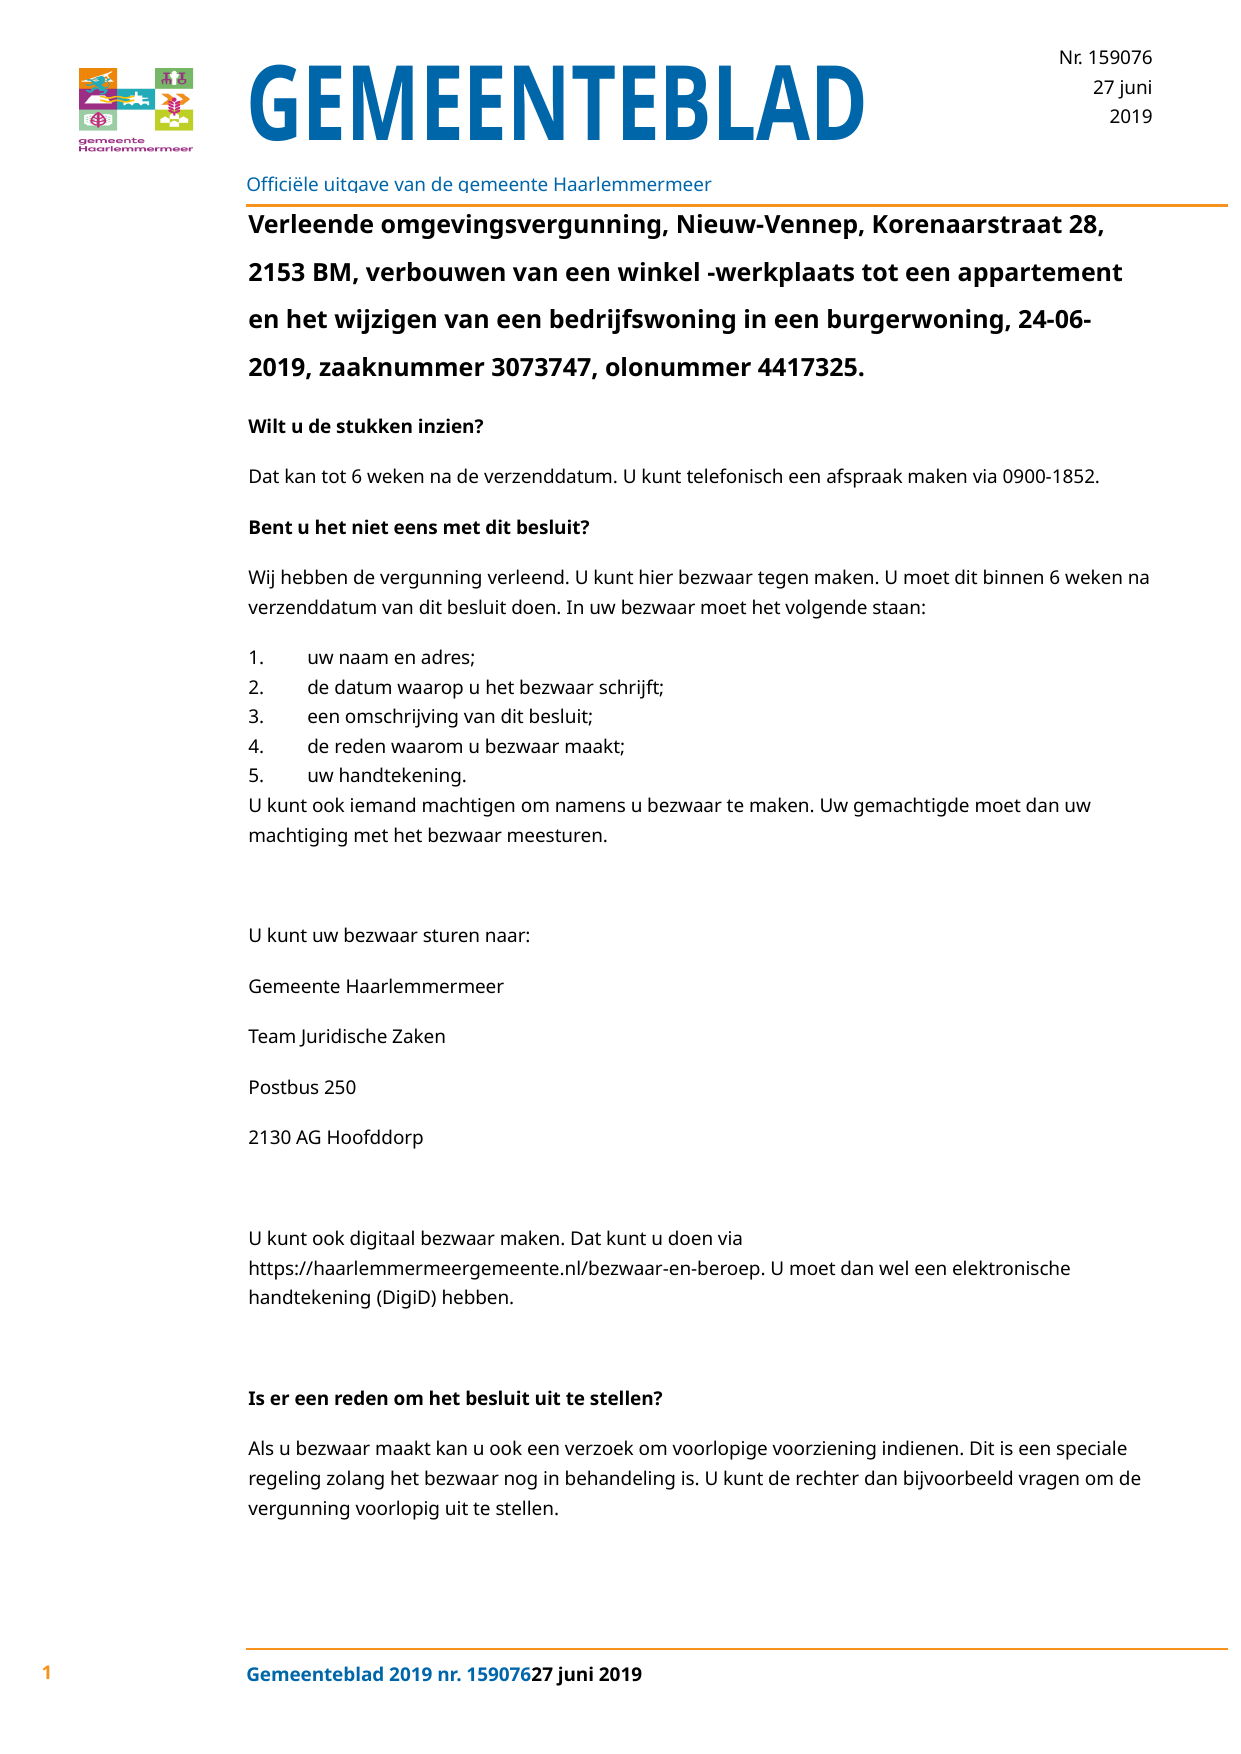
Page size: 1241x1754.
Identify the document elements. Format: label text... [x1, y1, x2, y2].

text Postbus 250 [248, 1074, 1152, 1100]
list een omschrijving van dit besluit; [248, 703, 1152, 729]
list uw naam en adres; [248, 644, 1152, 670]
text Gemeente Haarlemmermeer [248, 973, 1152, 999]
text U kunt ook digitaal bezwaar maken. Dat kunt u doen via https://haarlemmermeergemeente.nl/bezwaar-en-beroep. U moet dan wel een elektronische handtekening (DigiD) hebben. [248, 1225, 1152, 1310]
text Als u bezwaar maakt kan u ook een verzoek om voorlopige voorziening indienen. Dit is een speciale regeling zolang het bezwaar nog in behandeling is. U kunt de rechter dan bijvoorbeeld vragen om de vergunning voorlopig uit te stellen. [248, 1436, 1152, 1521]
text Is er een reden om het besluit uit te stellen? [248, 1385, 1152, 1411]
text Wij hebben de vergunning verleend. U kunt hier bezwaar tegen maken. U moet dit binnen 6 weken na verzenddatum van dit besluit doen. In uw bezwaar moet het volgende staan: [248, 564, 1152, 620]
list de reden waarom u bezwaar maakt; [248, 733, 1152, 759]
text Team Juridische Zaken [248, 1023, 1152, 1049]
text 2130 AG Hoofddorp [248, 1124, 1152, 1150]
picture [41, 47, 231, 172]
list uw handtekening. [248, 763, 1152, 788]
text Verleende omgevingsvergunning, Nieuw-Vennep, Korenaarstraat 28, 2153 BM, verbouwen van een winkel -werkplaats tot een appartement en het wijzigen van een bedrijfswoning in een burgerwoning, 24-06-2019, zaaknummer 3073747, olonummer 4417325. [248, 207, 1152, 384]
text U kunt ook iemand machtigen om namens u bezwaar te maken. Uw gemachtigde moet dan uw machtiging met het bezwaar meesturen. [248, 792, 1152, 848]
text U kunt uw bezwaar sturen naar: [248, 923, 1152, 948]
text Dat kan tot 6 weken na de verzenddatum. U kunt telefonisch een afspraak maken via 0900-1852. [248, 463, 1152, 489]
list de datum waarop u het bezwaar schrijft; [248, 674, 1152, 700]
text Wilt u de stukken inzien? [248, 413, 1152, 439]
text Bent u het niet eens met dit besluit? [248, 514, 1152, 540]
